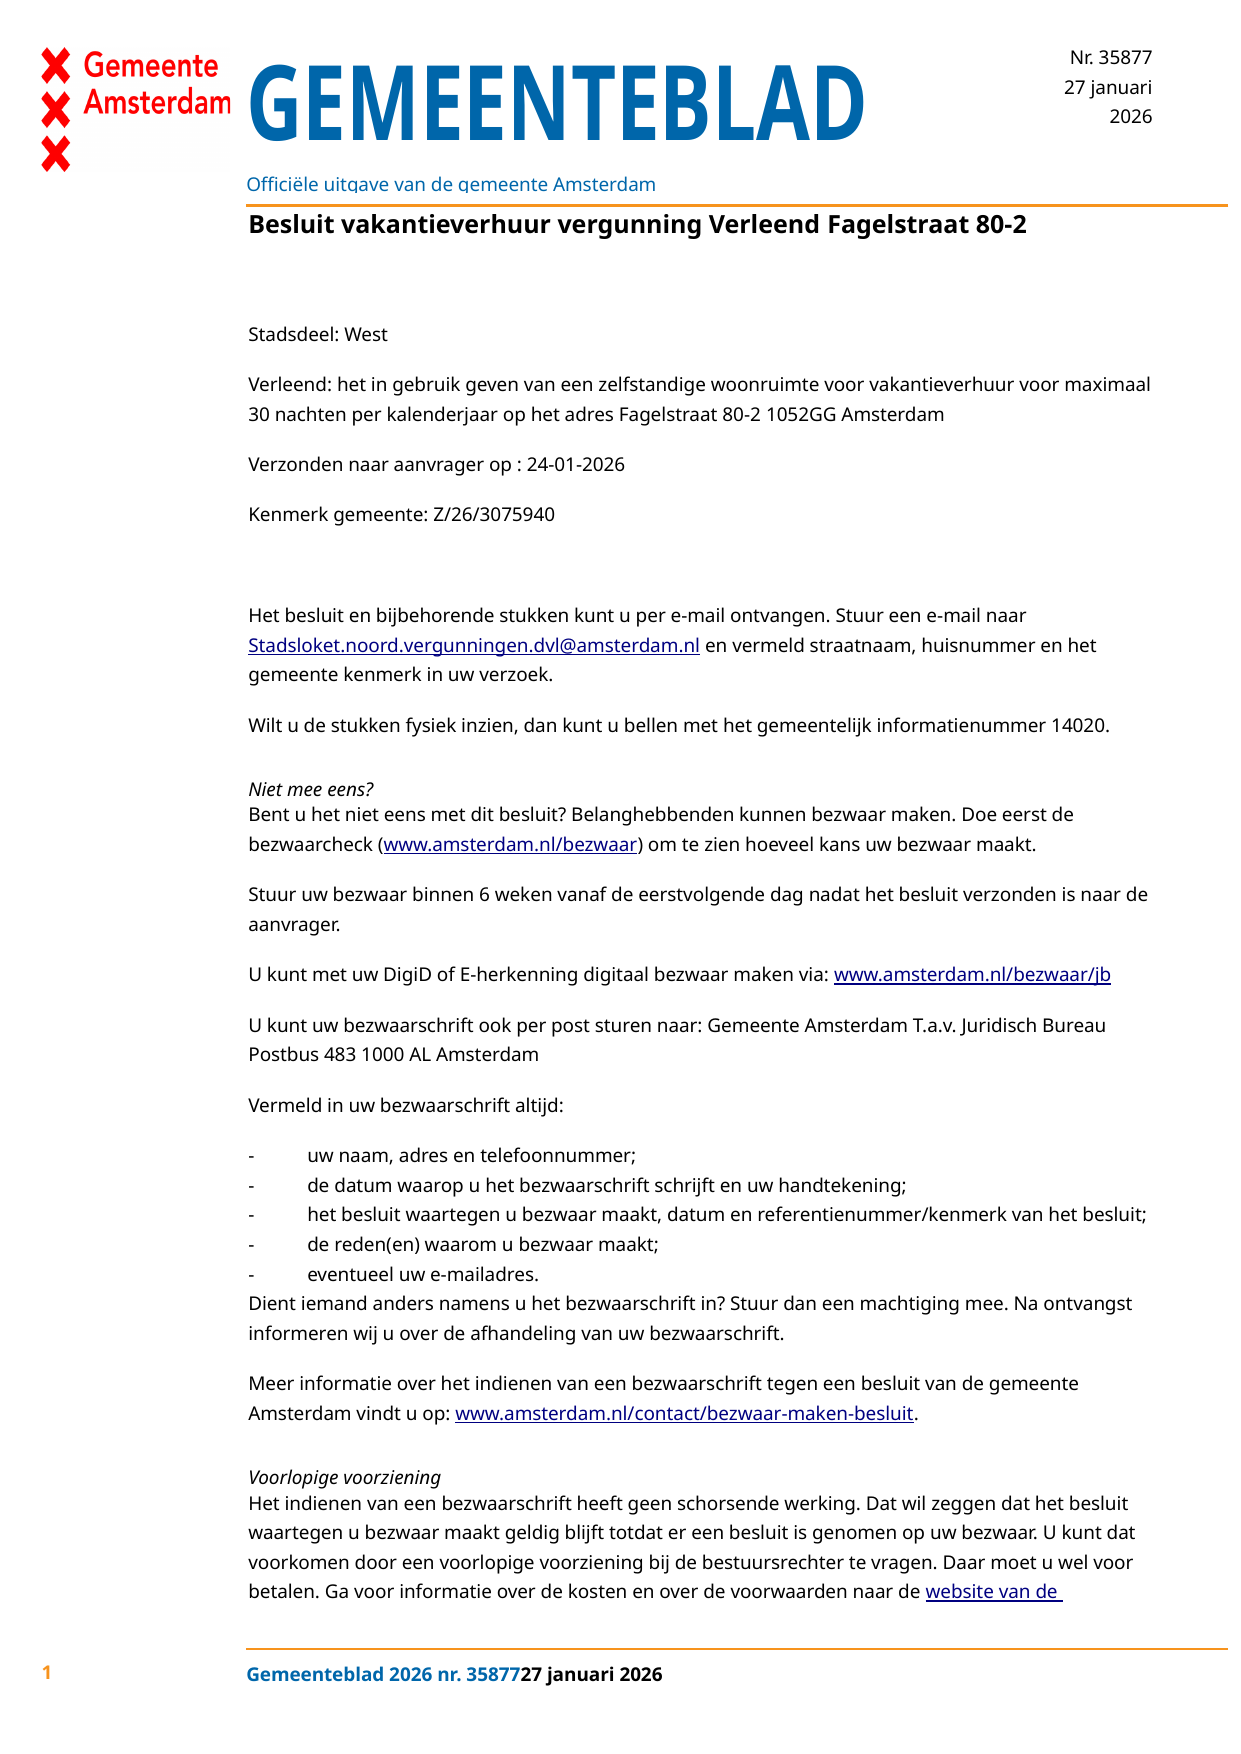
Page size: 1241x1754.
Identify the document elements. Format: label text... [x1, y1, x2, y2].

list de datum waarop u het bezwaarschrift schrijft en uw handtekening; [248, 1172, 1152, 1198]
text Verleend: het in gebruik geven van een zelfstandige woonruimte voor vakantieverhuur voor maximaal 30 nachten per kalenderjaar op het adres Fagelstraat 80-2 1052GG Amsterdam [248, 371, 1152, 426]
list het besluit waartegen u bezwaar maakt, datum en referentienummer/kenmerk van het besluit; [248, 1202, 1152, 1227]
text Bent u het niet eens met dit besluit? Belanghebbenden kunnen bezwaar maken. Doe eerst de bezwaarcheck (www.amsterdam.nl/bezwaar) om te zien hoeveel kans uw bezwaar maakt. [248, 802, 1152, 857]
text Dient iemand anders namens u het bezwaarschrift in? Stuur dan een machtiging mee. Na ontvangst informeren wij u over de afhandeling van uw bezwaarschrift. [248, 1290, 1152, 1346]
text Het indienen van een bezwaarschrift heeft geen schorsende werking. Dat wil zeggen dat het besluit waartegen u bezwaar maakt geldig blijft totdat er een besluit is genomen op uw bezwaar. U kunt dat voorkomen door een voorlopige voorziening bij de bestuursrechter te vragen. Daar moet u wel voor betalen. Ga voor informatie over de kosten en over de voorwaarden naar de website van de [248, 1490, 1152, 1604]
text Vermeld in uw bezwaarschrift altijd: [248, 1092, 1152, 1118]
text Voorlopige voorziening [248, 1464, 1152, 1490]
text Niet mee eens? [248, 776, 1152, 802]
text Het besluit en bijbehorende stukken kunt u per e-mail ontvangen. Stuur een e-mail naar Stadsloket.noord.vergunningen.dvl@amsterdam.nl en vermeld straatnaam, huisnummer en het gemeente kenmerk in uw verzoek. [248, 602, 1152, 687]
text Besluit vakantieverhuur vergunning Verleend Fagelstraat 80-2 [248, 207, 1152, 241]
list eventueel uw e-mailadres. [248, 1261, 1152, 1287]
text Wilt u de stukken fysiek inzien, dan kunt u bellen met het gemeentelijk informatienummer 14020. [248, 712, 1152, 738]
text Stadsdeel: West [248, 321, 1152, 346]
text U kunt uw bezwaarschrift ook per post sturen naar: Gemeente Amsterdam T.a.v. Juridisch Bureau Postbus 483 1000 AL Amsterdam [248, 1012, 1152, 1067]
text Verzonden naar aanvrager op : 24-01-2026 [248, 451, 1152, 477]
list de reden(en) waarom u bezwaar maakt; [248, 1231, 1152, 1257]
text Stuur uw bezwaar binnen 6 weken vanaf de eerstvolgende dag nadat het besluit verzonden is naar de aanvrager. [248, 882, 1152, 937]
text U kunt met uw DigiD of E-herkenning digitaal bezwaar maken via: www.amsterdam.nl/bezwaar/jb [248, 962, 1152, 987]
text Kenmerk gemeente: Z/26/3075940 [248, 502, 1152, 527]
picture [41, 47, 231, 172]
list uw naam, adres en telefoonnummer; [248, 1142, 1152, 1168]
text Meer informatie over het indienen van een bezwaarschrift tegen een besluit van de gemeente Amsterdam vindt u op: www.amsterdam.nl/contact/bezwaar-maken-besluit. [248, 1370, 1152, 1426]
